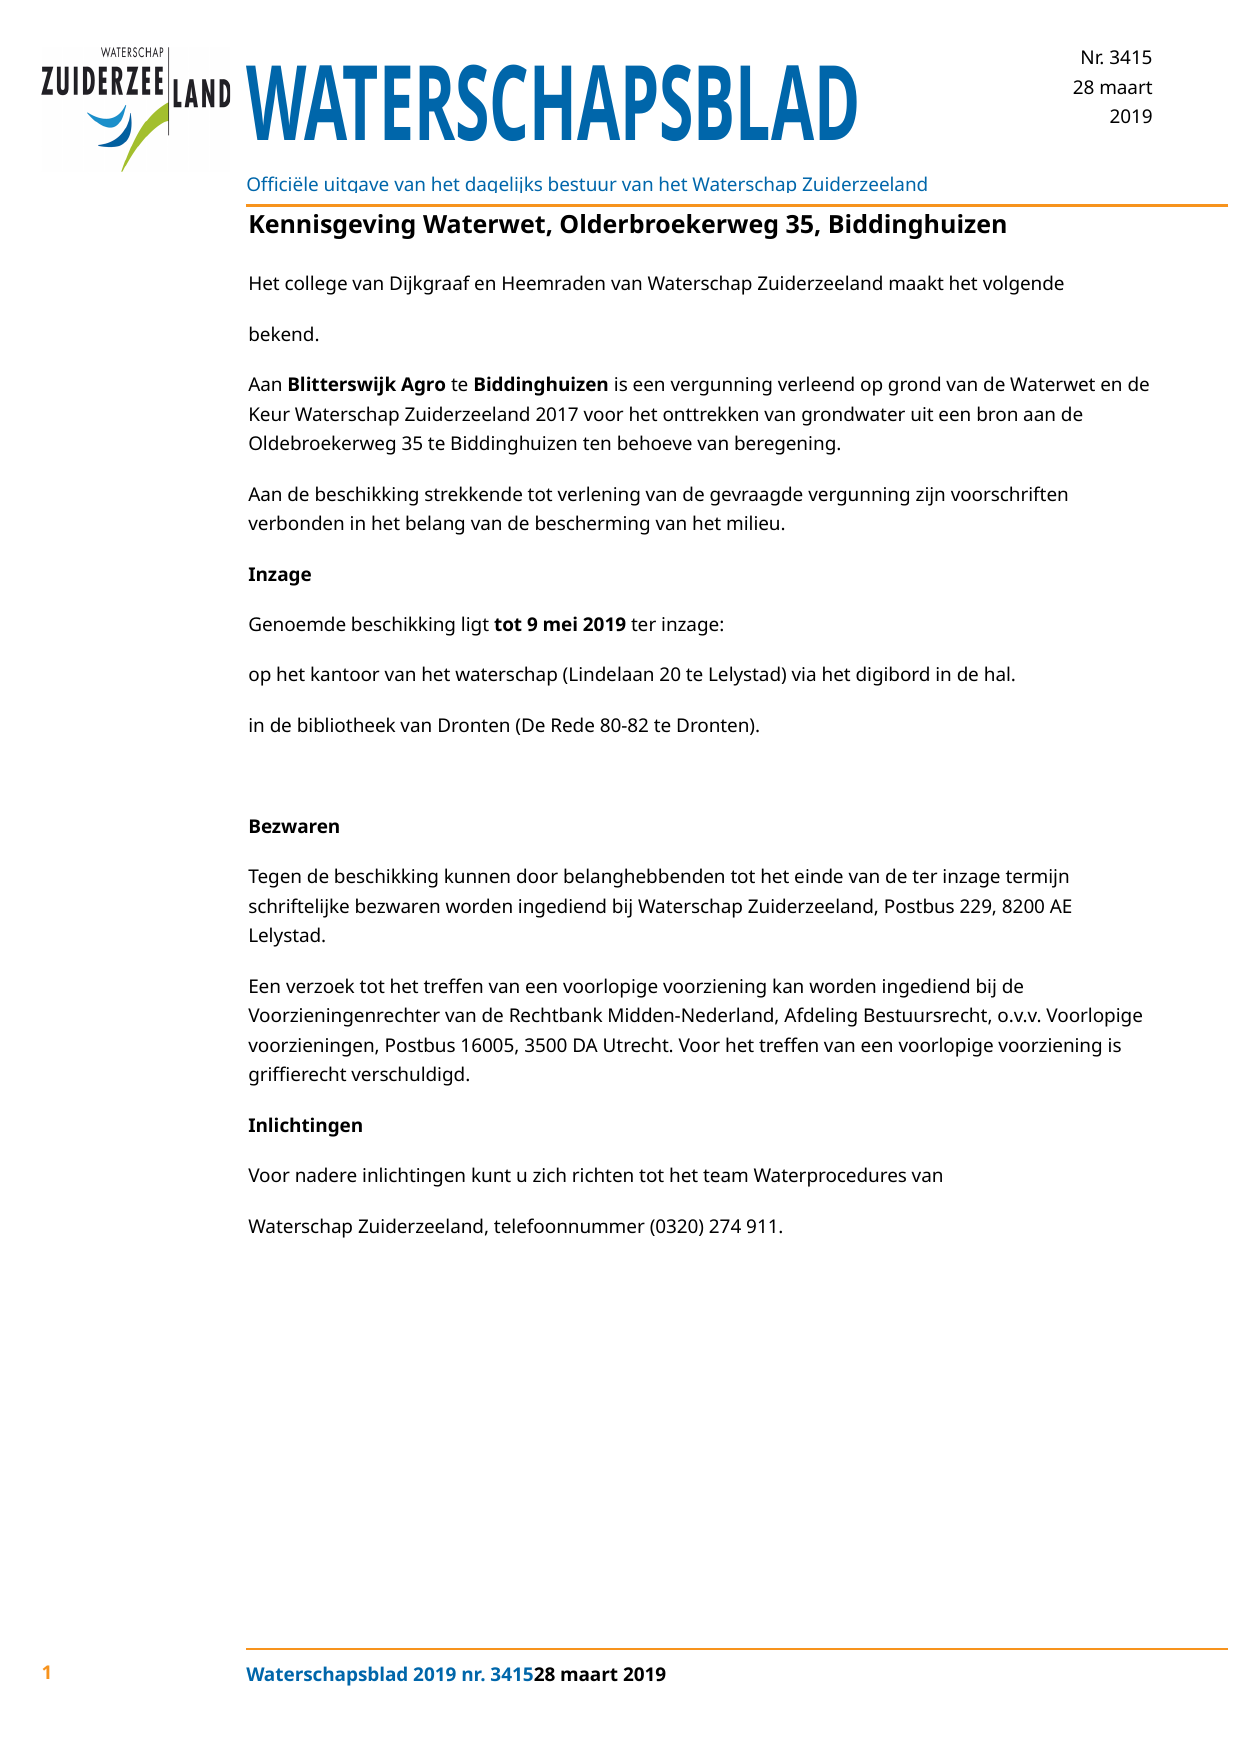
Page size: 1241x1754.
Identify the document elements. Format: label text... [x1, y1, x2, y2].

text op het kantoor van het waterschap (Lindelaan 20 te Lelystad) via het digibord in de hal. [248, 662, 1152, 687]
text Kennisgeving Waterwet, Olderbroekerweg 35, Biddinghuizen [248, 207, 1152, 241]
text in de bibliotheek van Dronten (De Rede 80-82 te Dronten). [248, 712, 1152, 738]
text Een verzoek tot het treffen van een voorlopige voorziening kan worden ingediend bij de Voorzieningenrechter van de Rechtbank Midden-Nederland, Afdeling Bestuursrecht, o.v.v. Voorlopige voorzieningen, Postbus 16005, 3500 DA Utrecht. Voor het treffen van een voorlopige voorziening is griffierecht verschuldigd. [248, 973, 1152, 1087]
text Inzage [248, 561, 1152, 586]
text Bezwaren [248, 813, 1152, 838]
text Waterschap Zuiderzeeland, telefoonnummer (0320) 274 911. [248, 1213, 1152, 1238]
text Tegen de beschikking kunnen door belanghebbenden tot het einde van de ter inzage termijn schriftelijke bezwaren worden ingediend bij Waterschap Zuiderzeeland, Postbus 229, 8200 AE Lelystad. [248, 863, 1152, 948]
text Aan de beschikking strekkende tot verlening van de gevraagde vergunning zijn voorschriften verbonden in het belang van de bescherming van het milieu. [248, 481, 1152, 536]
text bekend. [248, 321, 1152, 346]
text Inlichtingen [248, 1112, 1152, 1138]
picture [41, 47, 231, 172]
text Het college van Dijkgraaf en Heemraden van Waterschap Zuiderzeeland maakt het volgende [248, 270, 1152, 296]
text Voor nadere inlichtingen kunt u zich richten tot het team Waterprocedures van [248, 1162, 1152, 1188]
text Aan Blitterswijk Agro te Biddinghuizen is een vergunning verleend op grond van de Waterwet en de Keur Waterschap Zuiderzeeland 2017 voor het onttrekken van grondwater uit een bron aan de Oldebroekerweg 35 te Biddinghuizen ten behoeve van beregening. [248, 371, 1152, 456]
text Genoemde beschikking ligt tot 9 mei 2019 ter inzage: [248, 611, 1152, 637]
